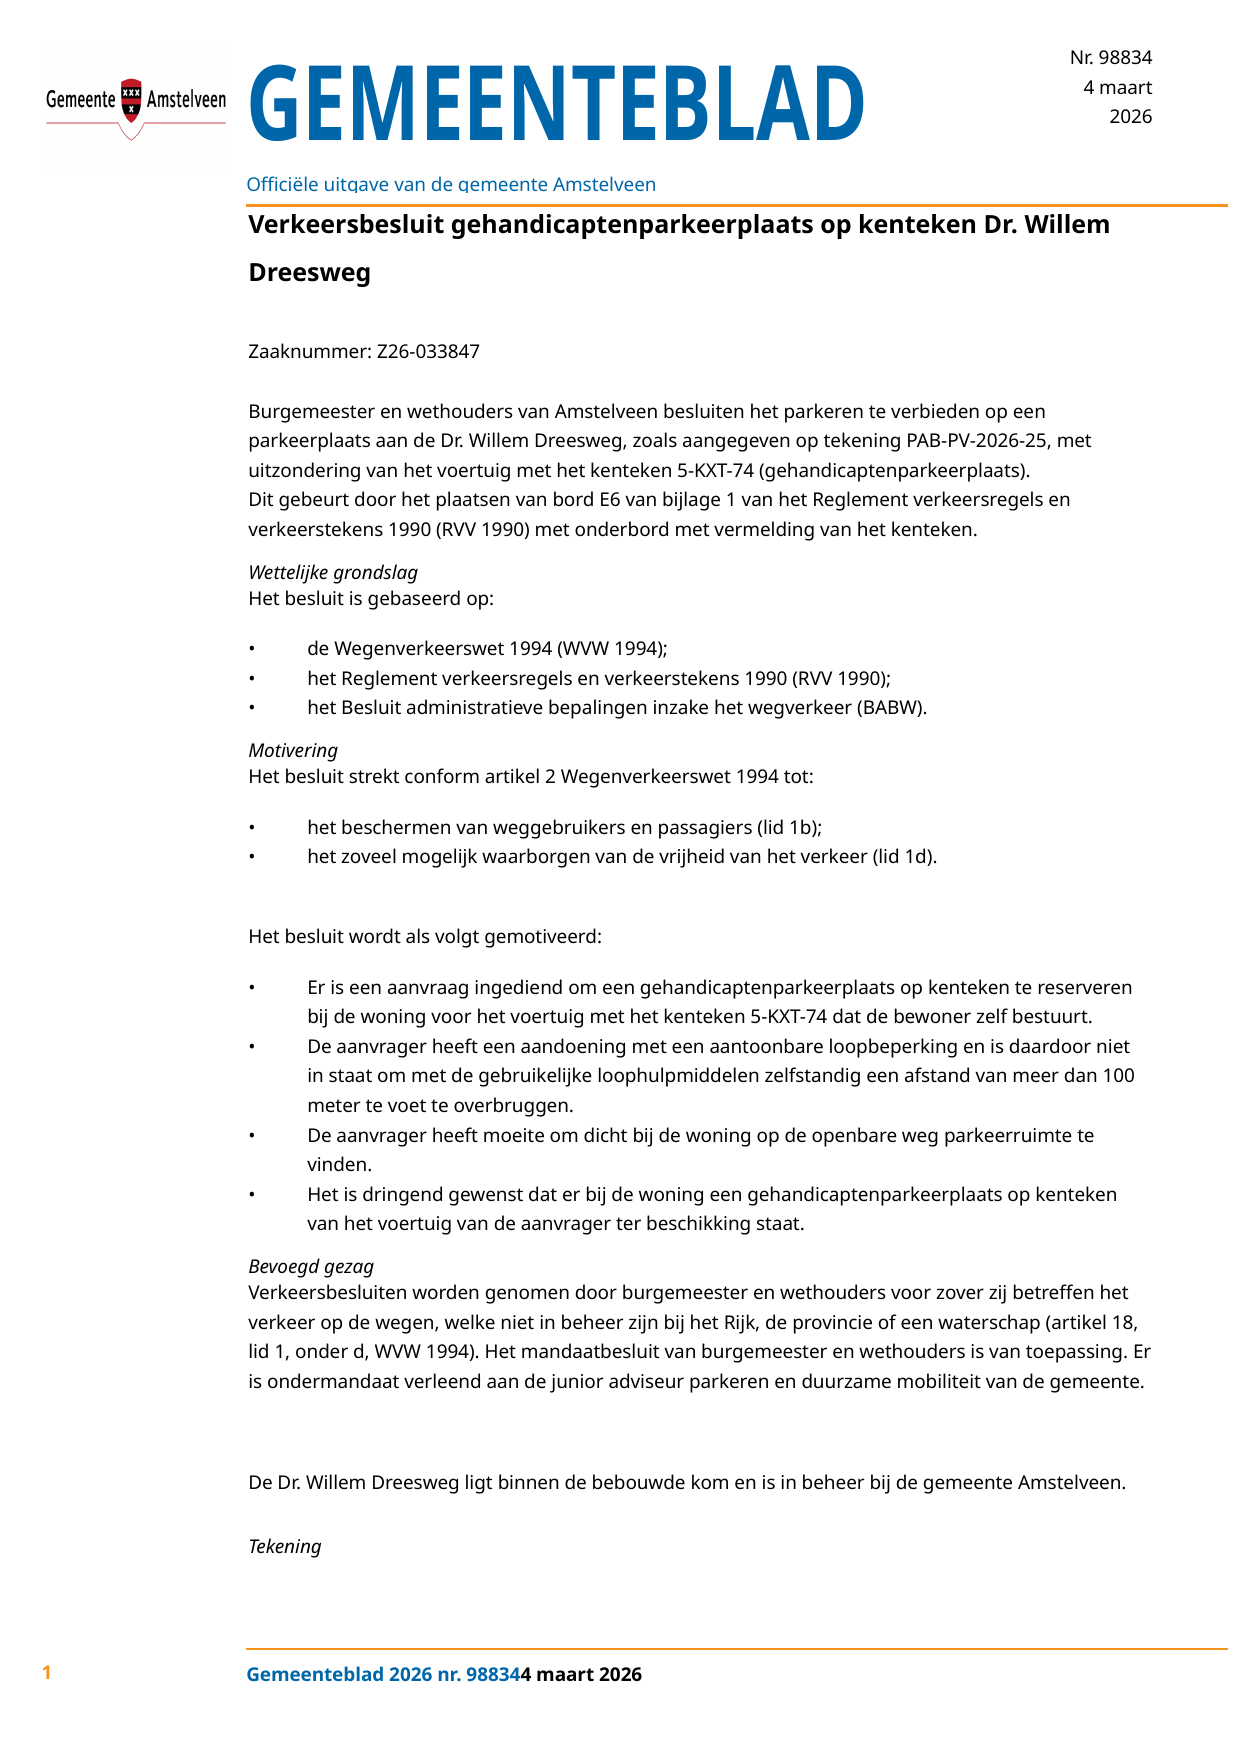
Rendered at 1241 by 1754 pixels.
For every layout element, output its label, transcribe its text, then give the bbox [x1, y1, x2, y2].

text Motivering [248, 738, 1152, 763]
list het Besluit administratieve bepalingen inzake het wegverkeer (BABW). [248, 694, 1152, 720]
list het zoveel mogelijk waarborgen van de vrijheid van het verkeer (lid 1d). [248, 843, 1152, 869]
text Wettelijke grondslag [248, 559, 1152, 585]
list Er is een aanvraag ingediend om een gehandicaptenparkeerplaats op kenteken te reserveren bij de woning voor het voertuig met het kenteken 5-KXT-74 dat de bewoner zelf bestuurt. [248, 974, 1152, 1029]
picture [41, 47, 231, 172]
list het Reglement verkeersregels en verkeerstekens 1990 (RVV 1990); [248, 665, 1152, 691]
text Het besluit wordt als volgt gemotiveerd: [248, 923, 1152, 949]
list De aanvrager heeft moeite om dicht bij de woning op de openbare weg parkeerruimte te vinden. [248, 1122, 1152, 1177]
list de Wegenverkeerswet 1994 (WVW 1994); [248, 635, 1152, 661]
text Verkeersbesluiten worden genomen door burgemeester en wethouders voor zover zij betreffen het verkeer op de wegen, welke niet in beheer zijn bij het Rijk, de provincie of een waterschap (artikel 18, lid 1, onder d, WVW 1994). Het mandaatbesluit van burgemeester en wethouders is van toepassing. Er is ondermandaat verleend aan de junior adviseur parkeren en duurzame mobiliteit van de gemeente. [248, 1279, 1152, 1394]
text Het besluit strekt conform artikel 2 Wegenverkeerswet 1994 tot: [248, 763, 1152, 789]
text Dit gebeurt door het plaatsen van bord E6 van bijlage 1 van het Reglement verkeersregels en verkeerstekens 1990 (RVV 1990) met onderbord met vermelding van het kenteken. [248, 487, 1152, 542]
text Burgemeester en wethouders van Amstelveen besluiten het parkeren te verbieden op een parkeerplaats aan de Dr. Willem Dreesweg, zoals aangegeven op tekening PAB-PV-2026-25, met uitzondering van het voertuig met het kenteken 5-KXT-74 (gehandicaptenparkeerplaats). [248, 398, 1152, 483]
text Het besluit is gebaseerd op: [248, 585, 1152, 611]
text De Dr. Willem Dreesweg ligt binnen de bebouwde kom en is in beheer bij de gemeente Amstelveen. [248, 1469, 1152, 1495]
list Het is dringend gewenst dat er bij de woning een gehandicaptenparkeerplaats op kenteken van het voertuig van de aanvrager ter beschikking staat. [248, 1181, 1152, 1236]
text Zaaknummer: Z26-033847 [248, 339, 1152, 364]
text Verkeersbesluit gehandicaptenparkeerplaats op kenteken Dr. Willem Dreesweg [248, 207, 1152, 288]
text Tekening [248, 1533, 1152, 1559]
text Bevoegd gezag [248, 1254, 1152, 1279]
list De aanvrager heeft een aandoening met een aantoonbare loopbeperking en is daardoor niet in staat om met de gebruikelijke loophulpmiddelen zelfstandig een afstand van meer dan 100 meter te voet te overbruggen. [248, 1033, 1152, 1118]
list het beschermen van weggebruikers en passagiers (lid 1b); [248, 814, 1152, 839]
